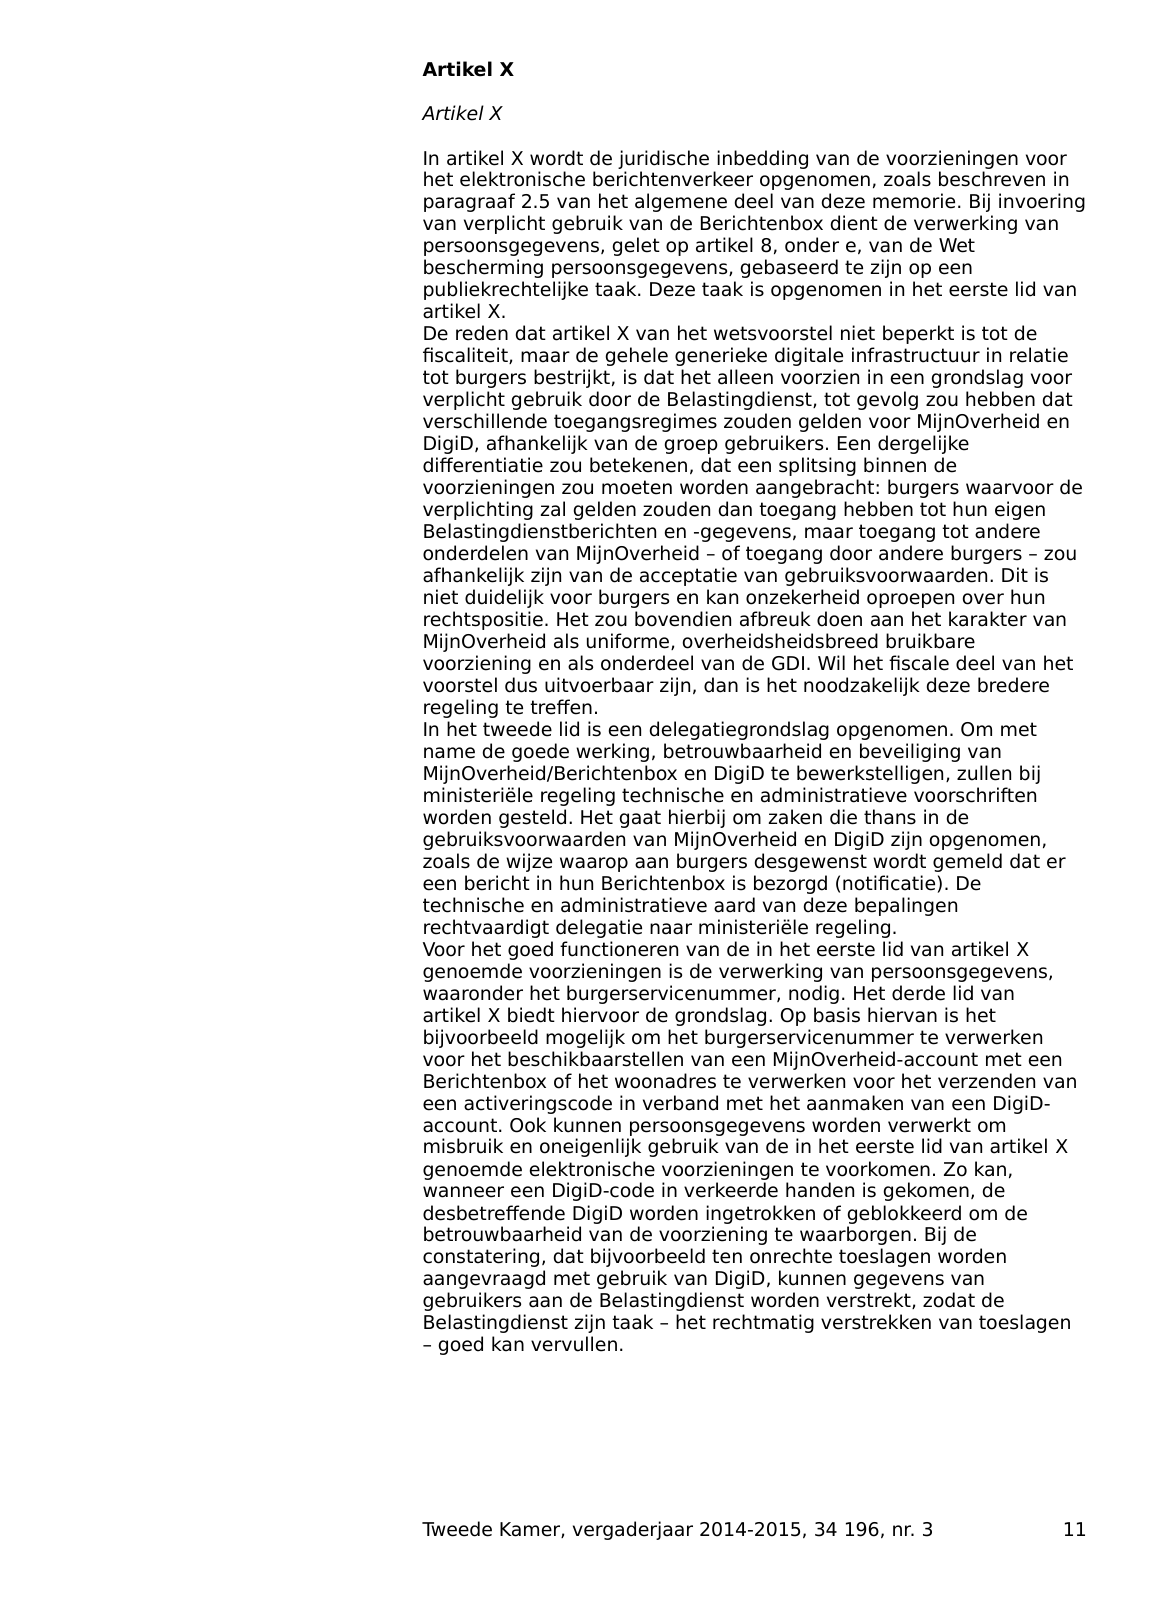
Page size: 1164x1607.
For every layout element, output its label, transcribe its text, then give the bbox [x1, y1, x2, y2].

text In het tweede lid is een delegatiegrondslag opgenomen. Om met name de goede werking, betrouwbaarheid en beveiliging van MijnOverheid/Berichtenbox en DigiD te bewerkstelligen, zullen bij ministeriële regeling technische en administratieve voorschriften worden gesteld. Het gaat hierbij om zaken die thans in de gebruiksvoorwaarden van MijnOverheid en DigiD zijn opgenomen, zoals de wijze waarop aan burgers desgewenst wordt gemeld dat er een bericht in hun Berichtenbox is bezorgd (notificatie). De technische en administratieve aard van deze bepalingen rechtvaardigt delegatie naar ministeriële regeling. [422, 719, 1087, 939]
text In artikel X wordt de juridische inbedding van de voorzieningen voor het elektronische berichtenverkeer opgenomen, zoals beschreven in paragraaf 2.5 van het algemene deel van deze memorie. Bij invoering van verplicht gebruik van de Berichtenbox dient de verwerking van persoonsgegevens, gelet op artikel 8, onder e, van de Wet bescherming persoonsgegevens, gebaseerd te zijn op een publiekrechtelijke taak. Deze taak is opgenomen in het eerste lid van artikel X. [422, 147, 1087, 323]
subtitle Artikel X [422, 59, 1087, 81]
text De reden dat artikel X van het wetsvoorstel niet beperkt is tot de fiscaliteit, maar de gehele generieke digitale infrastructuur in relatie tot burgers bestrijkt, is dat het alleen voorzien in een grondslag voor verplicht gebruik door de Belastingdienst, tot gevolg zou hebben dat verschillende toegangsregimes zouden gelden voor MijnOverheid en DigiD, afhankelijk van de groep gebruikers. Een dergelijke differentiatie zou betekenen, dat een splitsing binnen de voorzieningen zou moeten worden aangebracht: burgers waarvoor de verplichting zal gelden zouden dan toegang hebben tot hun eigen Belastingdienstberichten en -gegevens, maar toegang tot andere onderdelen van MijnOverheid – of toegang door andere burgers – zou afhankelijk zijn van de acceptatie van gebruiksvoorwaarden. Dit is niet duidelijk voor burgers en kan onzekerheid oproepen over hun rechtspositie. Het zou bovendien afbreuk doen aan het karakter van MijnOverheid als uniforme, overheidsheidsbreed bruikbare voorziening en als onderdeel van de GDI. Wil het fiscale deel van het voorstel dus uitvoerbaar zijn, dan is het noodzakelijk deze bredere regeling te treffen. [422, 323, 1087, 719]
subtitle Artikel X [422, 103, 1087, 125]
text Voor het goed functioneren van de in het eerste lid van artikel X genoemde voorzieningen is de verwerking van persoonsgegevens, waaronder het burgerservicenummer, nodig. Het derde lid van artikel X biedt hiervoor de grondslag. Op basis hiervan is het bijvoorbeeld mogelijk om het burgerservicenummer te verwerken voor het beschikbaarstellen van een MijnOverheid-account met een Berichtenbox of het woonadres te verwerken voor het verzenden van een activeringscode in verband met het aanmaken van een DigiD-account. Ook kunnen persoonsgegevens worden verwerkt om misbruik en oneigenlijk gebruik van de in het eerste lid van artikel X genoemde elektronische voorzieningen te voorkomen. Zo kan, wanneer een DigiD-code in verkeerde handen is gekomen, de desbetreffende DigiD worden ingetrokken of geblokkeerd om de betrouwbaarheid van de voorziening te waarborgen. Bij de constatering, dat bijvoorbeeld ten onrechte toeslagen worden aangevraagd met gebruik van DigiD, kunnen gegevens van gebruikers aan de Belastingdienst worden verstrekt, zodat de Belastingdienst zijn taak – het rechtmatig verstrekken van toeslagen – goed kan vervullen. [422, 939, 1087, 1356]
